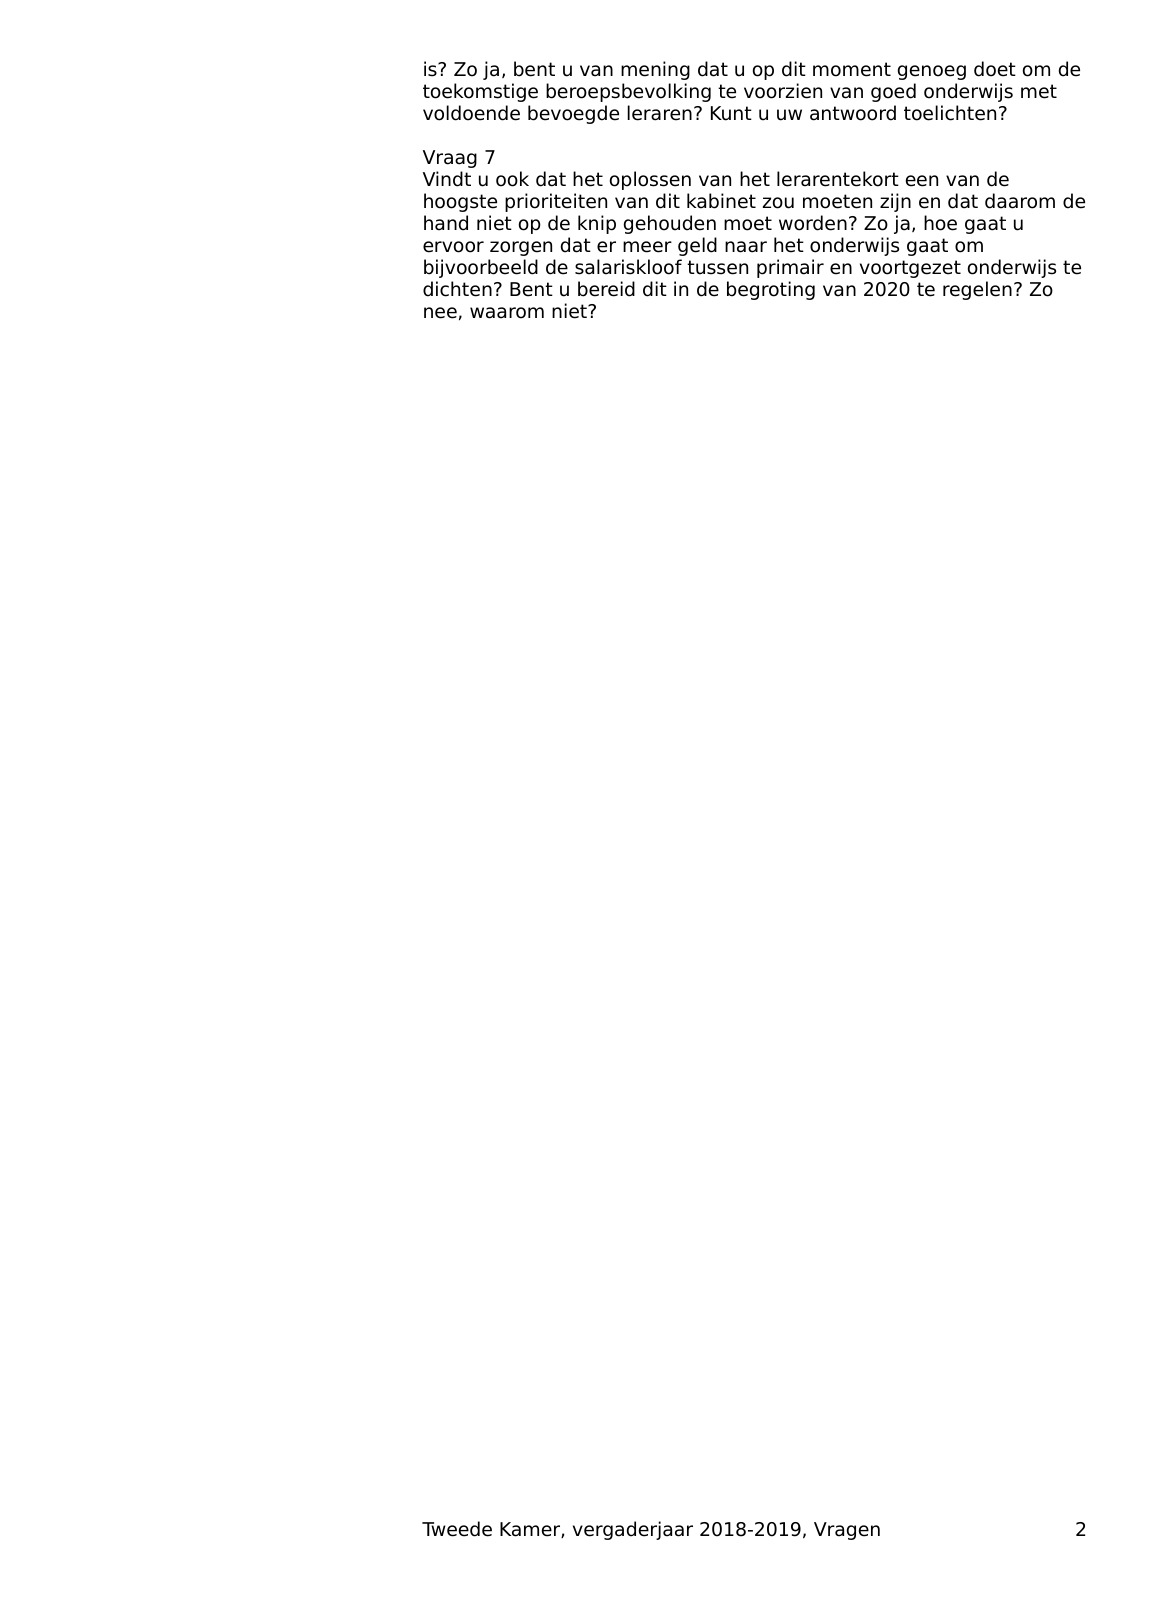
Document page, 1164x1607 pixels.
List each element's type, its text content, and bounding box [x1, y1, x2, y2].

text Vindt u ook dat het oplossen van het lerarentekort een van de hoogste prioriteiten van dit kabinet zou moeten zijn en dat daarom de hand niet op de knip gehouden moet worden? Zo ja, hoe gaat u ervoor zorgen dat er meer geld naar het onderwijs gaat om bijvoorbeeld de salariskloof tussen primair en voortgezet onderwijs te dichten? Bent u bereid dit in de begroting van 2020 te regelen? Zo nee, waarom niet? [422, 169, 1087, 323]
text is? Zo ja, bent u van mening dat u op dit moment genoeg doet om de toekomstige beroepsbevolking te voorzien van goed onderwijs met voldoende bevoegde leraren? Kunt u uw antwoord toelichten? [422, 59, 1087, 125]
text Vraag 7 [422, 147, 1087, 169]
